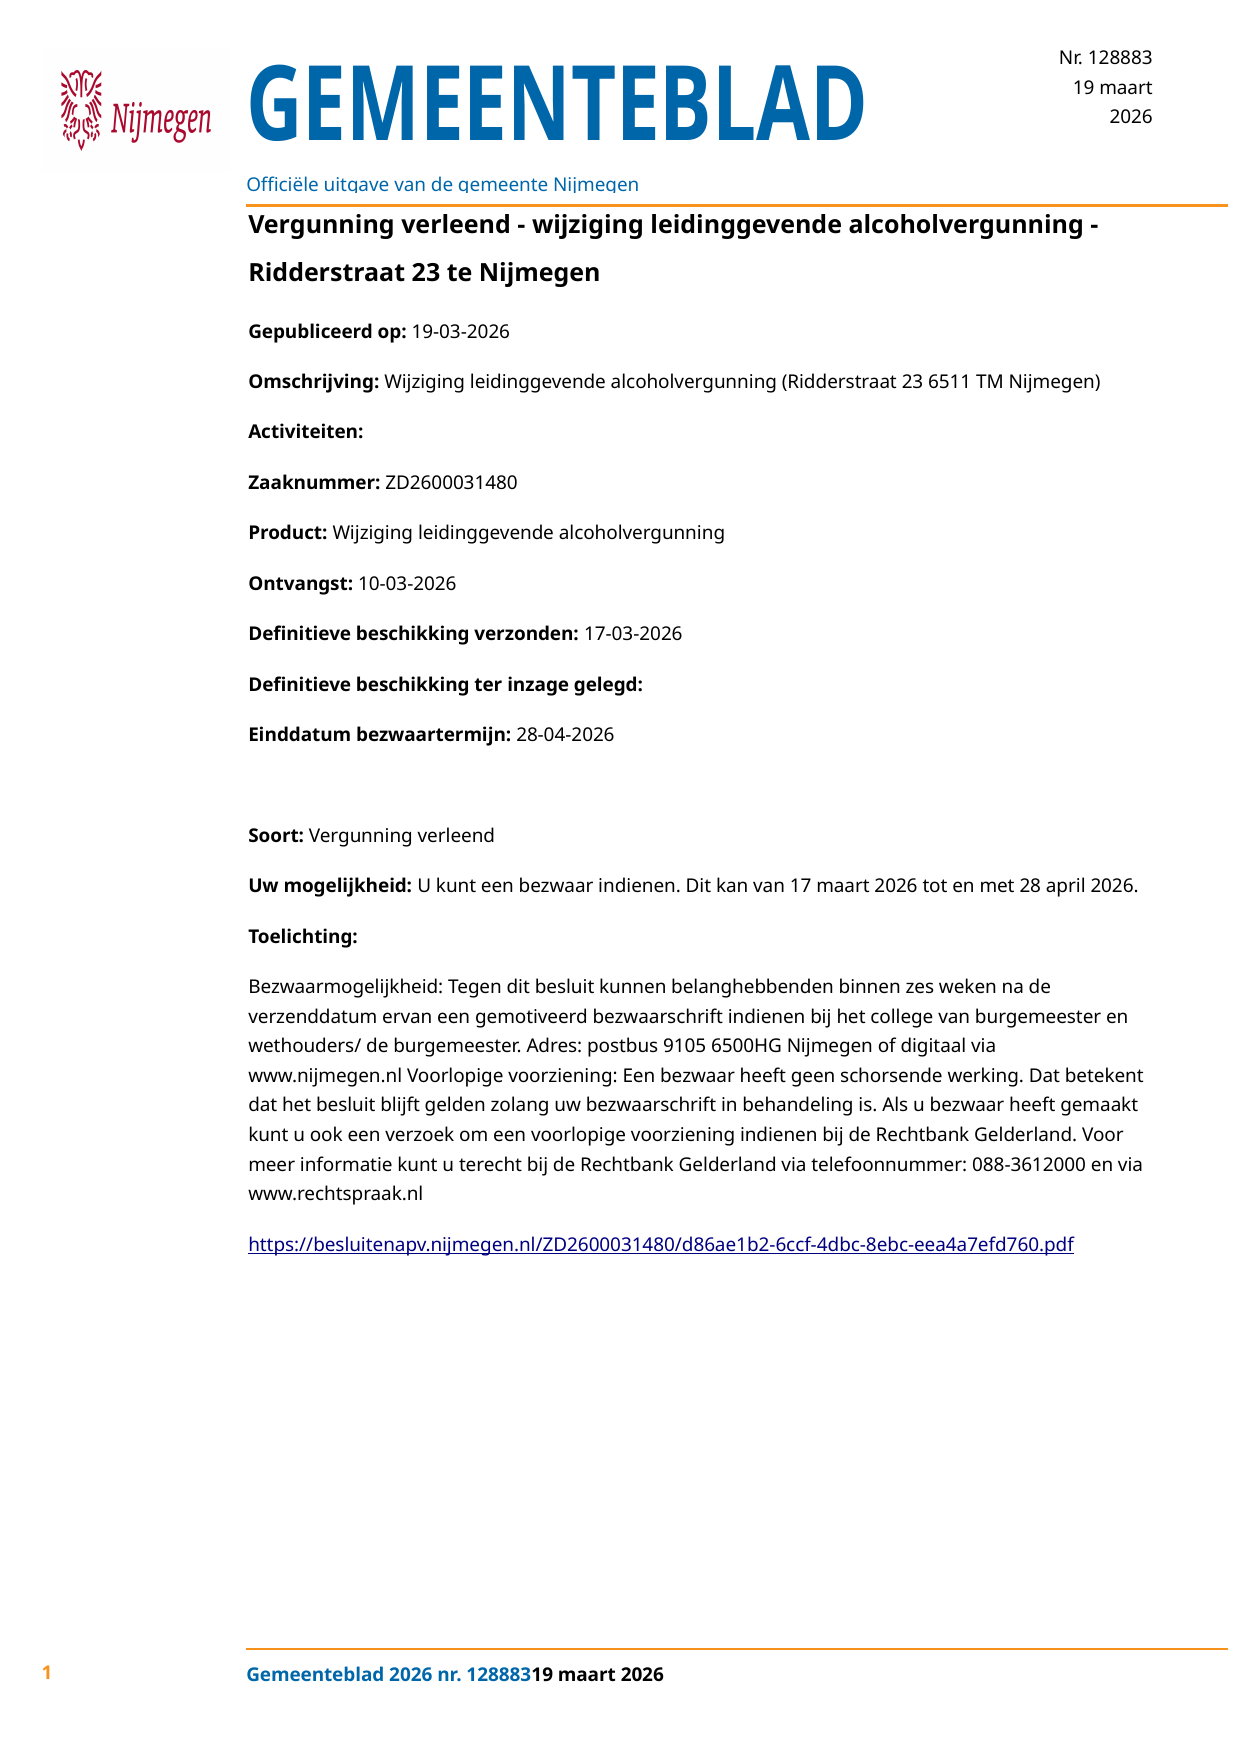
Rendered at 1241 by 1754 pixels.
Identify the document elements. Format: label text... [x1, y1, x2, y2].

text Uw mogelijkheid: U kunt een bezwaar indienen. Dit kan van 17 maart 2026 tot en met 28 april 2026. [248, 872, 1152, 898]
text Bezwaarmogelijkheid: Tegen dit besluit kunnen belanghebbenden binnen zes weken na de verzenddatum ervan een gemotiveerd bezwaarschrift indienen bij het college van burgemeester en wethouders/ de burgemeester. Adres: postbus 9105 6500HG Nijmegen of digitaal via www.nijmegen.nl Voorlopige voorziening: Een bezwaar heeft geen schorsende werking. Dat betekent dat het besluit blijft gelden zolang uw bezwaarschrift in behandeling is. Als u bezwaar heeft gemaakt kunt u ook een verzoek om een voorlopige voorziening indienen bij de Rechtbank Gelderland. Voor meer informatie kunt u terecht bij de Rechtbank Gelderland via telefoonnummer: 088-3612000 en via www.rechtspraak.nl [248, 973, 1152, 1206]
text Ontvangst: 10-03-2026 [248, 570, 1152, 596]
text Gepubliceerd op: 19-03-2026 [248, 318, 1152, 344]
picture [41, 47, 231, 172]
text Einddatum bezwaartermijn: 28-04-2026 [248, 721, 1152, 747]
text Soort: Vergunning verleend [248, 822, 1152, 848]
text Toelichting: [248, 923, 1152, 949]
text Omschrijving: Wijziging leidinggevende alcoholvergunning (Ridderstraat 23 6511 TM Nijmegen) [248, 368, 1152, 394]
text https://besluitenapv.nijmegen.nl/ZD2600031480/d86ae1b2-6ccf-4dbc-8ebc-eea4a7efd760.pdf [248, 1231, 1152, 1257]
text Zaaknummer: ZD2600031480 [248, 469, 1152, 495]
text Definitieve beschikking ter inzage gelegd: [248, 671, 1152, 697]
text Vergunning verleend - wijziging leidinggevende alcoholvergunning - Ridderstraat 23 te Nijmegen [248, 207, 1152, 288]
text Product: Wijziging leidinggevende alcoholvergunning [248, 519, 1152, 545]
text Activiteiten: [248, 419, 1152, 444]
text Definitieve beschikking verzonden: 17-03-2026 [248, 620, 1152, 646]
